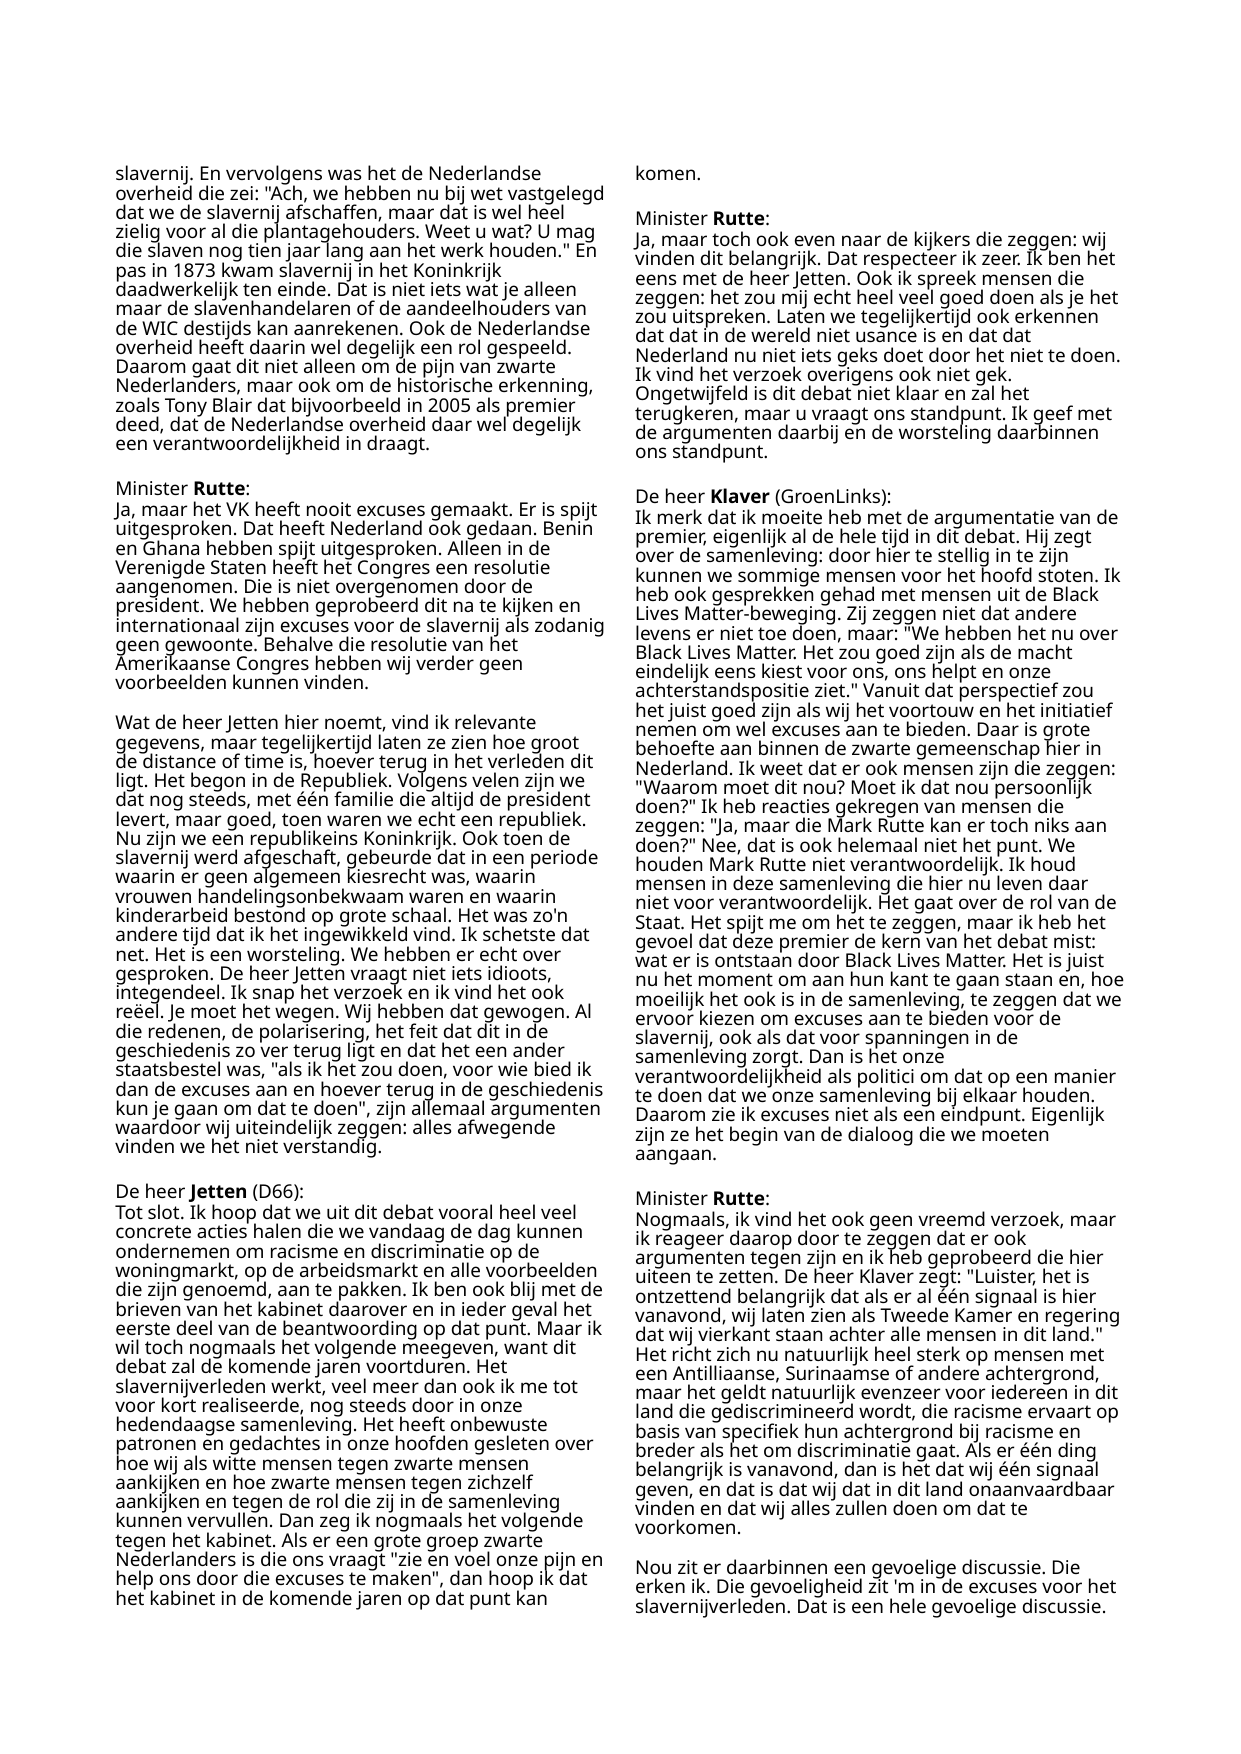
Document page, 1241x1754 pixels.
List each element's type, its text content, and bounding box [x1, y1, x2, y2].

text komen. [635, 165, 1125, 184]
text De heer Jetten (D66): [115, 1178, 605, 1204]
text slavernij. En vervolgens was het de Nederlandse overheid die zei: "Ach, we hebben nu bij wet vastgelegd dat we de slavernij afschaffen, maar dat is wel heel zielig voor al die plantagehouders. Weet u wat? U mag die slaven nog tien jaar lang aan het werk houden." En pas in 1873 kwam slavernij in het Koninkrijk daadwerkelijk ten einde. Dat is niet iets wat je alleen maar de slavenhandelaren of de aandeelhouders van de WIC destijds kan aanrekenen. Ook de Nederlandse overheid heeft daarin wel degelijk een rol gespeeld. Daarom gaat dit niet alleen om de pijn van zwarte Nederlanders, maar ook om de historische erkenning, zoals Tony Blair dat bijvoorbeeld in 2005 als premier deed, dat de Nederlandse overheid daar wel degelijk een verantwoordelijkheid in draagt. [115, 165, 605, 454]
text Minister Rutte: [115, 475, 605, 501]
text Nou zit er daarbinnen een gevoelige discussie. Die erken ik. Die gevoeligheid zit 'm in de excuses voor het slavernijverleden. Dat is een hele gevoelige discussie. [635, 1559, 1125, 1617]
text Tot slot. Ik hoop dat we uit dit debat vooral heel veel concrete acties halen die we vandaag de dag kunnen ondernemen om racisme en discriminatie op de woningmarkt, op de arbeidsmarkt en alle voorbeelden die zijn genoemd, aan te pakken. Ik ben ook blij met de brieven van het kabinet daarover en in ieder geval het eerste deel van de beantwoording op dat punt. Maar ik wil toch nogmaals het volgende meegeven, want dit debat zal de komende jaren voortduren. Het slavernijverleden werkt, veel meer dan ook ik me tot voor kort realiseerde, nog steeds door in onze hedendaagse samenleving. Het heeft onbewuste patronen en gedachtes in onze hoofden gesleten over hoe wij als witte mensen tegen zwarte mensen aankijken en hoe zwarte mensen tegen zichzelf aankijken en tegen de rol die zij in de samenleving kunnen vervullen. Dan zeg ik nogmaals het volgende tegen het kabinet. Als er een grote groep zwarte Nederlanders is die ons vraagt "zie en voel onze pijn en help ons door die excuses te maken", dan hoop ik dat het kabinet in de komende jaren op dat punt kan [115, 1204, 605, 1609]
text De heer Klaver (GroenLinks): [635, 483, 1125, 509]
text Minister Rutte: [635, 205, 1125, 231]
text Ja, maar toch ook even naar de kijkers die zeggen: wij vinden dit belangrijk. Dat respecteer ik zeer. Ik ben het eens met de heer Jetten. Ook ik spreek mensen die zeggen: het zou mij echt heel veel goed doen als je het zou uitspreken. Laten we tegelijkertijd ook erkennen dat dat in de wereld niet usance is en dat dat Nederland nu niet iets geks doet door het niet te doen. Ik vind het verzoek overigens ook niet gek. Ongetwijfeld is dit debat niet klaar en zal het terugkeren, maar u vraagt ons standpunt. Ik geef met de argumenten daarbij en de worsteling daarbinnen ons standpunt. [635, 231, 1125, 462]
text Nogmaals, ik vind het ook geen vreemd verzoek, maar ik reageer daarop door te zeggen dat er ook argumenten tegen zijn en ik heb geprobeerd die hier uiteen te zetten. De heer Klaver zegt: "Luister, het is ontzettend belangrijk dat als er al één signaal is hier vanavond, wij laten zien als Tweede Kamer en regering dat wij vierkant staan achter alle mensen in dit land." Het richt zich nu natuurlijk heel sterk op mensen met een Antilliaanse, Surinaamse of andere achtergrond, maar het geldt natuurlijk evenzeer voor iedereen in dit land die gediscrimineerd wordt, die racisme ervaart op basis van specifiek hun achtergrond bij racisme en breder als het om discriminatie gaat. Als er één ding belangrijk is vanavond, dan is het dat wij één signaal geven, en dat is dat wij dat in dit land onaanvaardbaar vinden en dat wij alles zullen doen om dat te voorkomen. [635, 1211, 1125, 1538]
text Ik merk dat ik moeite heb met de argumentatie van de premier, eigenlijk al de hele tijd in dit debat. Hij zegt over de samenleving: door hier te stellig in te zijn kunnen we sommige mensen voor het hoofd stoten. Ik heb ook gesprekken gehad met mensen uit de Black Lives Matter-beweging. Zij zeggen niet dat andere levens er niet toe doen, maar: "We hebben het nu over Black Lives Matter. Het zou goed zijn als de macht eindelijk eens kiest voor ons, ons helpt en onze achterstandspositie ziet." Vanuit dat perspectief zou het juist goed zijn als wij het voortouw en het initiatief nemen om wel excuses aan te bieden. Daar is grote behoefte aan binnen de zwarte gemeenschap hier in Nederland. Ik weet dat er ook mensen zijn die zeggen: "Waarom moet dit nou? Moet ik dat nou persoonlijk doen?" Ik heb reacties gekregen van mensen die zeggen: "Ja, maar die Mark Rutte kan er toch niks aan doen?" Nee, dat is ook helemaal niet het punt. We houden Mark Rutte niet verantwoordelijk. Ik houd mensen in deze samenleving die hier nu leven daar niet voor verantwoordelijk. Het gaat over de rol van de Staat. Het spijt me om het te zeggen, maar ik heb het gevoel dat deze premier de kern van het debat mist: wat er is ontstaan door Black Lives Matter. Het is juist nu het moment om aan hun kant te gaan staan en, hoe moeilijk het ook is in de samenleving, te zeggen dat we ervoor kiezen om excuses aan te bieden voor de slavernij, ook als dat voor spanningen in de samenleving zorgt. Dan is het onze verantwoordelijkheid als politici om dat op een manier te doen dat we onze samenleving bij elkaar houden. Daarom zie ik excuses niet als een eindpunt. Eigenlijk zijn ze het begin van de dialoog die we moeten aangaan. [635, 509, 1125, 1164]
text Wat de heer Jetten hier noemt, vind ik relevante gegevens, maar tegelijkertijd laten ze zien hoe groot de distance of time is, hoever terug in het verleden dit ligt. Het begon in de Republiek. Volgens velen zijn we dat nog steeds, met één familie die altijd de president levert, maar goed, toen waren we echt een republiek. Nu zijn we een republikeins Koninkrijk. Ook toen de slavernij werd afgeschaft, gebeurde dat in een periode waarin er geen algemeen kiesrecht was, waarin vrouwen handelingsonbekwaam waren en waarin kinderarbeid bestond op grote schaal. Het was zo'n andere tijd dat ik het ingewikkeld vind. Ik schetste dat net. Het is een worsteling. We hebben er echt over gesproken. De heer Jetten vraagt niet iets idioots, integendeel. Ik snap het verzoek en ik vind het ook reëel. Je moet het wegen. Wij hebben dat gewogen. Al die redenen, de polarisering, het feit dat dit in de geschiedenis zo ver terug ligt en dat het een ander staatsbestel was, "als ik het zou doen, voor wie bied ik dan de excuses aan en hoever terug in de geschiedenis kun je gaan om dat te doen", zijn allemaal argumenten waardoor wij uiteindelijk zeggen: alles afwegende vinden we het niet verstandig. [115, 714, 605, 1158]
text Ja, maar het VK heeft nooit excuses gemaakt. Er is spijt uitgesproken. Dat heeft Nederland ook gedaan. Benin en Ghana hebben spijt uitgesproken. Alleen in de Verenigde Staten heeft het Congres een resolutie aangenomen. Die is niet overgenomen door de president. We hebben geprobeerd dit na te kijken en internationaal zijn excuses voor de slavernij als zodanig geen gewoonte. Behalve die resolutie van het Amerikaanse Congres hebben wij verder geen voorbeelden kunnen vinden. [115, 501, 605, 694]
text Minister Rutte: [635, 1185, 1125, 1211]
